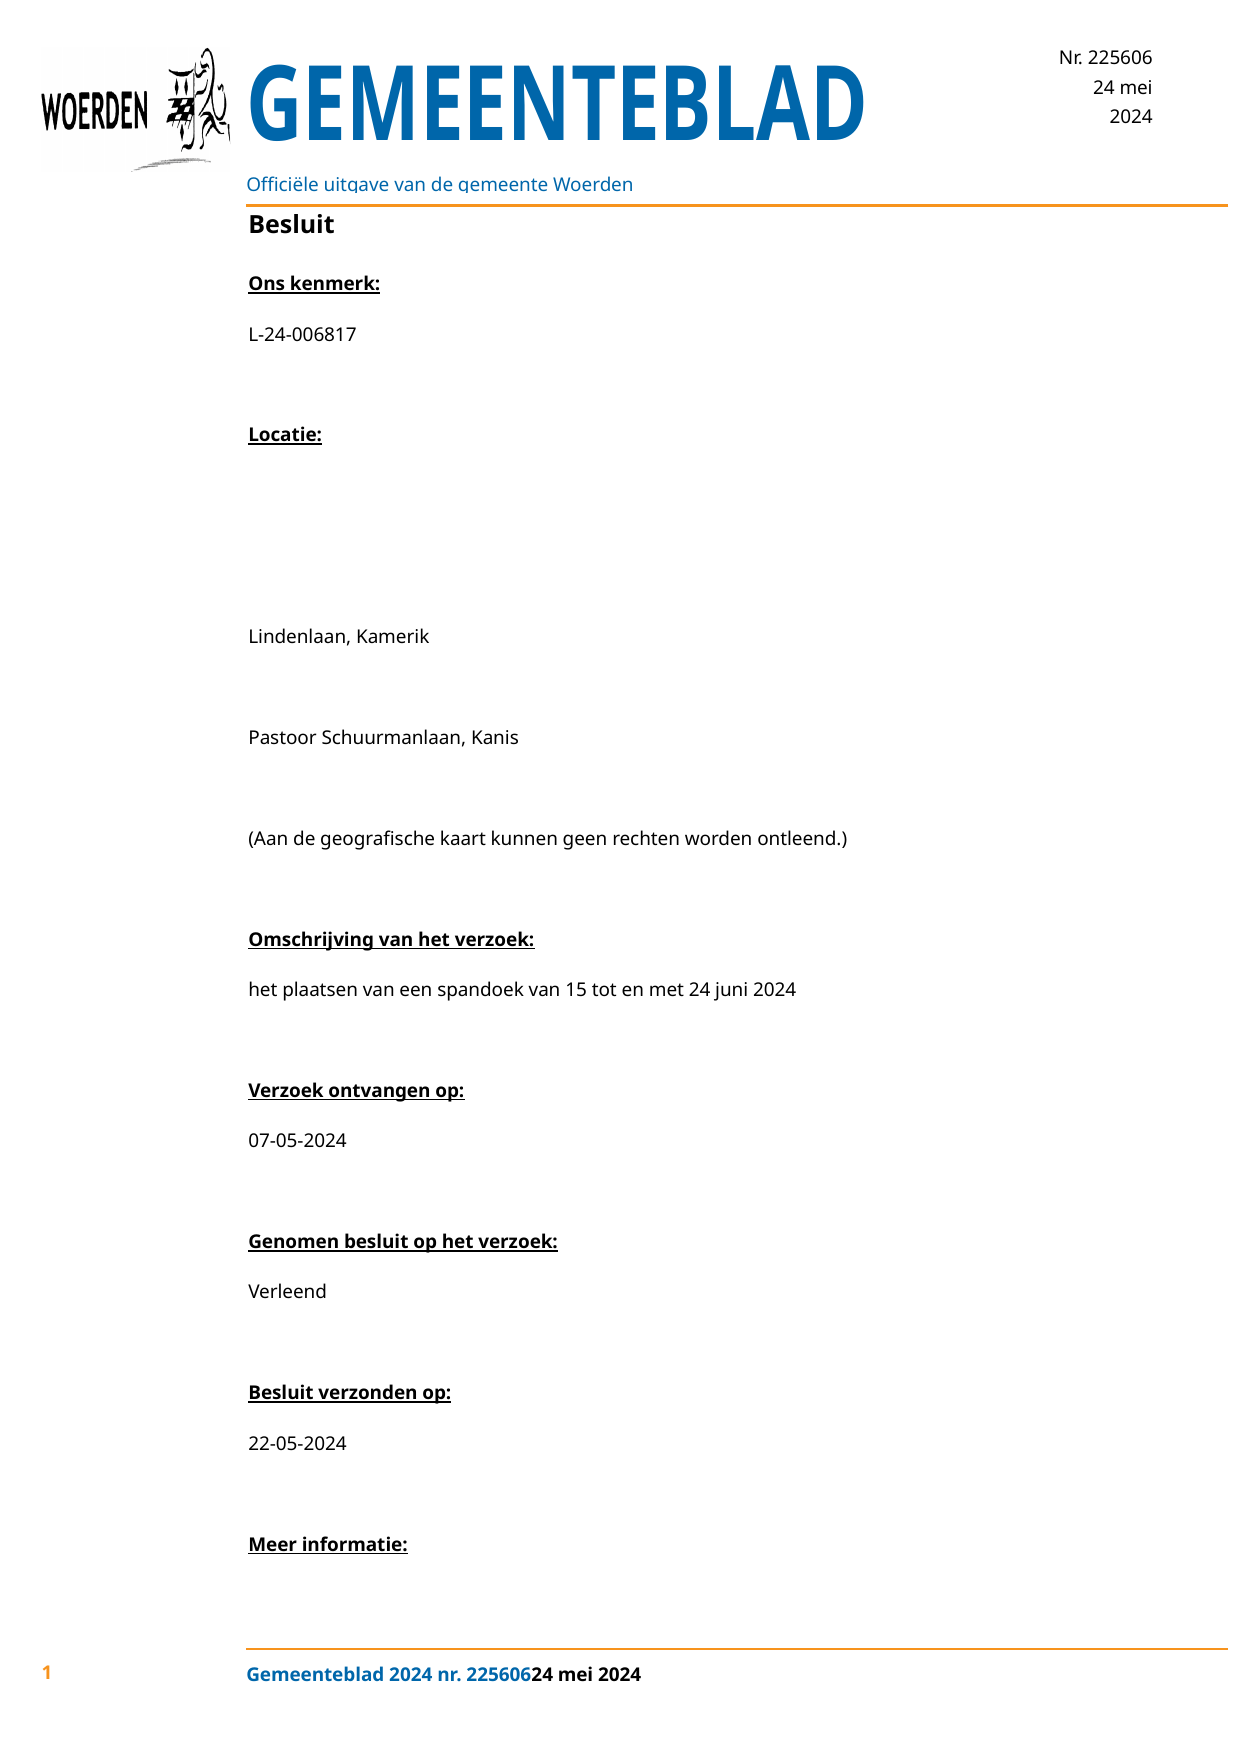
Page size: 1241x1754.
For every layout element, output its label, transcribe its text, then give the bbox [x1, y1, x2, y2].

text Verleend [248, 1279, 1152, 1304]
text L-24-006817 [248, 321, 1152, 346]
text Locatie: [248, 422, 1152, 447]
text Pastoor Schuurmanlaan, Kanis [248, 724, 1152, 750]
text 07-05-2024 [248, 1127, 1152, 1153]
text Verzoek ontvangen op: [248, 1077, 1152, 1103]
text 22-05-2024 [248, 1430, 1152, 1456]
text Genomen besluit op het verzoek: [248, 1228, 1152, 1254]
text Besluit [248, 207, 1152, 241]
text Ons kenmerk: [248, 270, 1152, 296]
text (Aan de geografische kaart kunnen geen rechten worden ontleend.) [248, 825, 1152, 851]
text Omschrijving van het verzoek: [248, 926, 1152, 951]
text Meer informatie: [248, 1531, 1152, 1556]
picture [41, 47, 231, 172]
text het plaatsen van een spandoek van 15 tot en met 24 juni 2024 [248, 976, 1152, 1002]
text Lindenlaan, Kamerik [248, 623, 1152, 649]
text Besluit verzonden op: [248, 1379, 1152, 1405]
